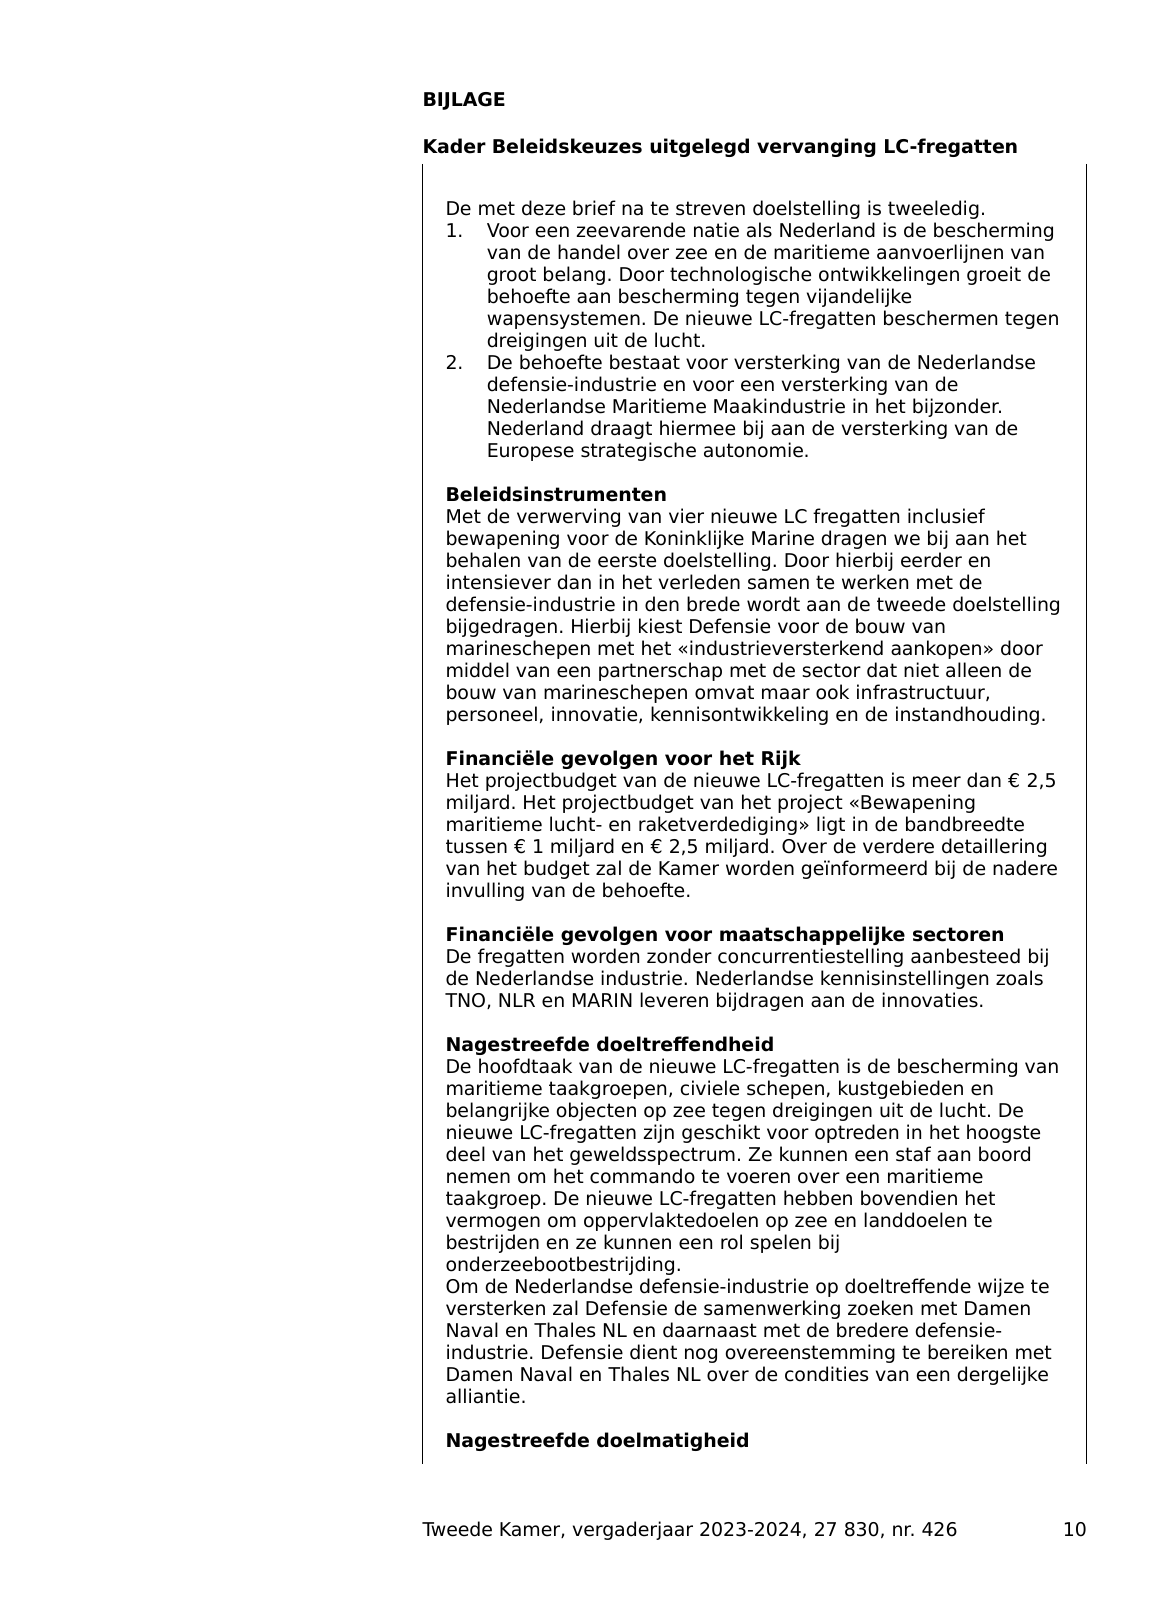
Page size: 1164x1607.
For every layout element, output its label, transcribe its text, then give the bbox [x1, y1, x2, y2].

subtitle Kader Beleidskeuzes uitgelegd vervanging LC-fregatten [422, 136, 1087, 158]
table_header De met deze brief na te streven doelstelling is tweeledig. 1. Voor een zeevarende natie als Nederland is de bescherming van de handel over zee en de maritieme aanvoerlijnen van groot belang. Door technologische ontwikkelingen groeit de behoefte aan bescherming tegen vijandelijke wapensystemen. De nieuwe LC-fregatten beschermen tegen dreigingen uit de lucht. 2. De behoefte bestaat voor versterking van de Nederlandse defensie-industrie en voor een versterking van de Nederlandse Maritieme Maakindustrie in het bijzonder. Nederland draagt hiermee bij aan de versterking van de Europese strategische autonomie. Beleidsinstrumenten Met de verwerving van vier nieuwe LC fregatten inclusief bewapening voor de Koninklijke Marine dragen we bij aan het behalen van de eerste doelstelling. Door hierbij eerder en intensiever dan in het verleden samen te werken met de defensie-industrie in den brede wordt aan de tweede doelstelling bijgedragen. Hierbij kiest Defensie voor de bouw van marineschepen met het «industrieversterkend aankopen» door middel van een partnerschap met de sector dat niet alleen de bouw van marineschepen omvat maar ook infrastructuur, personeel, innovatie, kennisontwikkeling en de instandhouding. Financiële gevolgen voor het Rijk Het projectbudget van de nieuwe LC-fregatten is meer dan € 2,5 miljard. Het projectbudget van het project «Bewapening maritieme lucht- en raketverdediging» ligt in de bandbreedte tussen € 1 miljard en € 2,5 miljard. Over de verdere detaillering van het budget zal de Kamer worden geïnformeerd bij de nadere invulling van de behoefte. Financiële gevolgen voor maatschappelijke sectoren De fregatten worden zonder concurrentiestelling aanbesteed bij de Nederlandse industrie. Nederlandse kennisinstellingen zoals TNO, NLR en MARIN leveren bijdragen aan de innovaties. Nagestreefde doeltreffendheid De hoofdtaak van de nieuwe LC-fregatten is de bescherming van maritieme taakgroepen, civiele schepen, kustgebieden en belangrijke objecten op zee tegen dreigingen uit de lucht. De nieuwe LC-fregatten zijn geschikt voor optreden in het hoogste deel van het geweldsspectrum. Ze kunnen een staf aan boord nemen om het commando te voeren over een maritieme taakgroep. De nieuwe LC-fregatten hebben bovendien het vermogen om oppervlaktedoelen op zee en landdoelen te bestrijden en ze kunnen een rol spelen bij onderzeebootbestrijding. Om de Nederlandse defensie-industrie op doeltreffende wijze te versterken zal Defensie de samenwerking zoeken met Damen Naval en Thales NL en daarnaast met de bredere defensie-industrie. Defensie dient nog overeenstemming te bereiken met Damen Naval en Thales NL over de condities van een dergelijke alliantie. Nagestreefde doelmatigheid [423, 164, 1086, 1463]
subtitle BIJLAGE [77, 89, 1087, 111]
